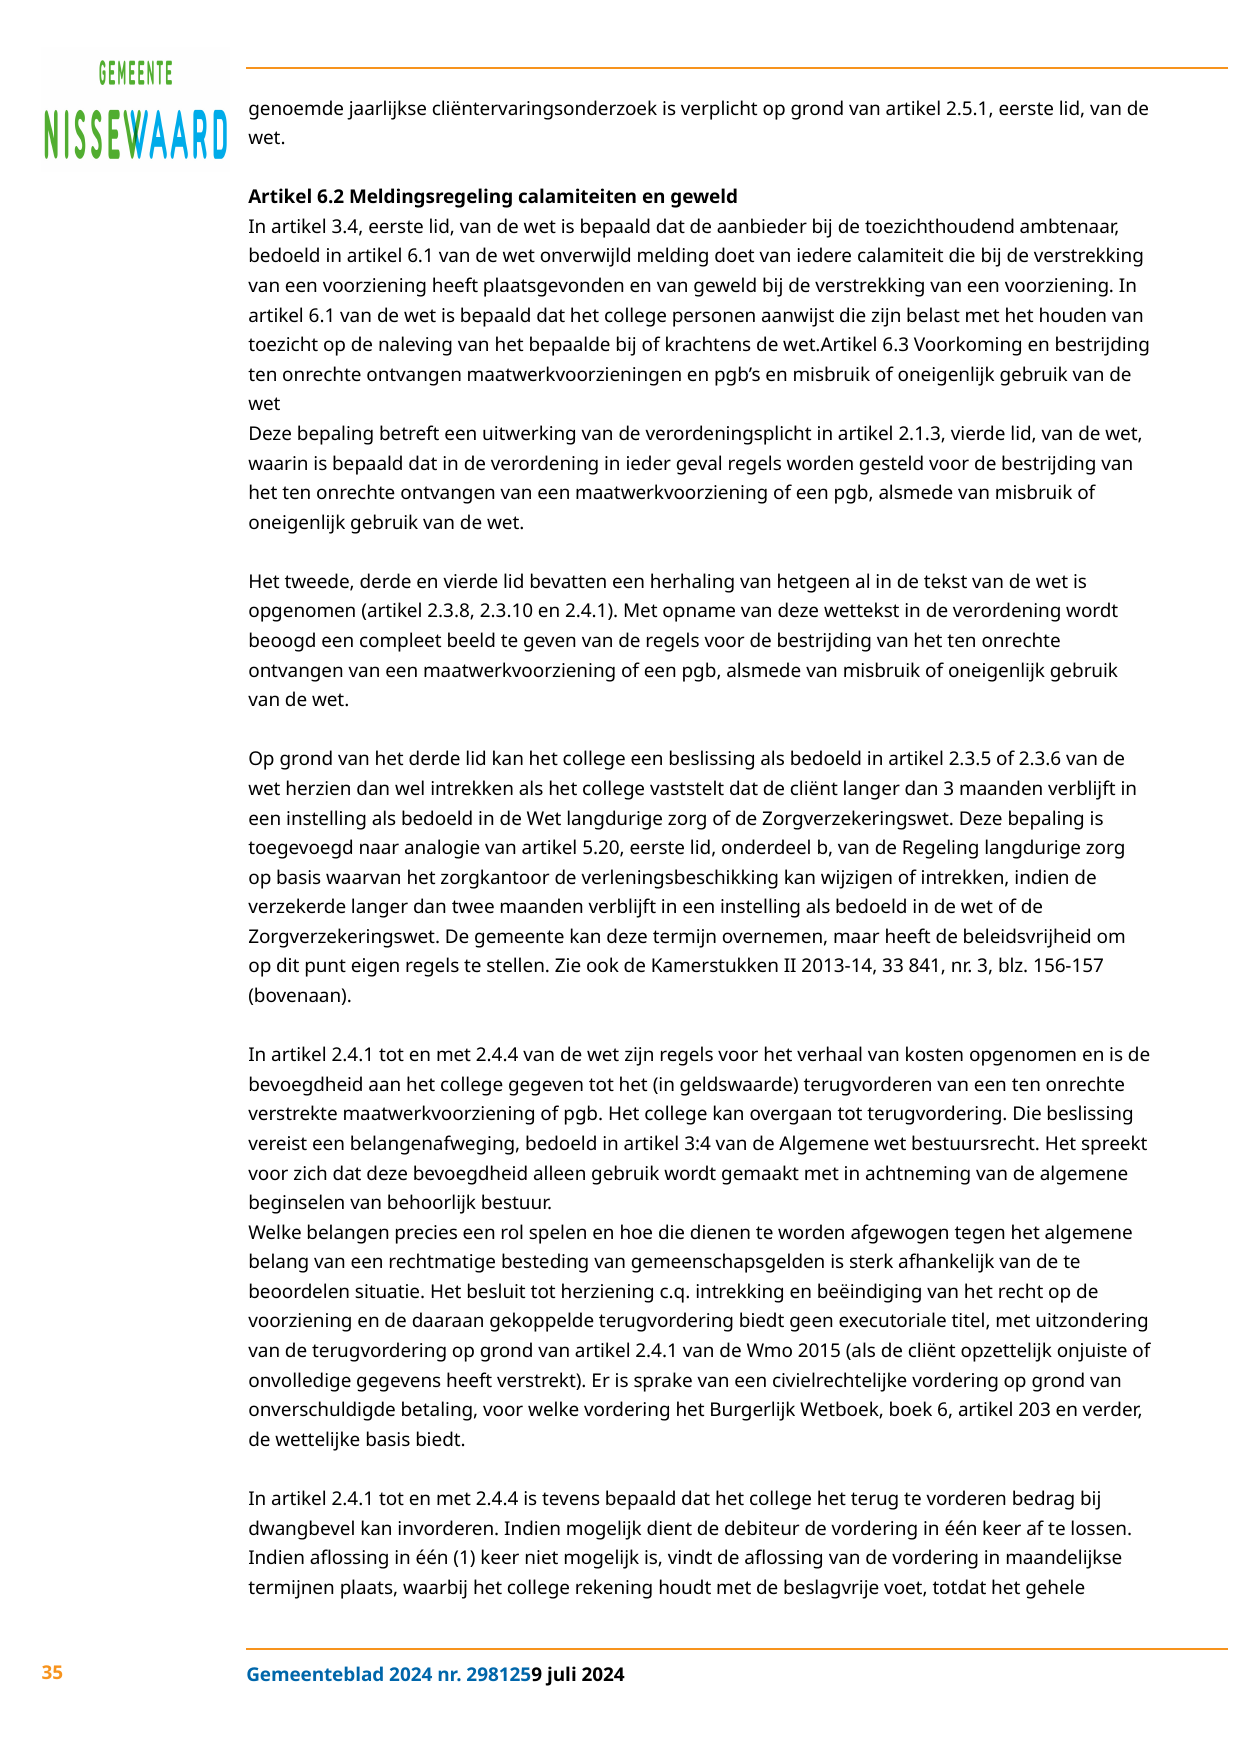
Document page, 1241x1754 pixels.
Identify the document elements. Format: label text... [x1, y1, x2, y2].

text Op grond van het derde lid kan het college een beslissing als bedoeld in artikel 2.3.5 of 2.3.6 van de wet herzien dan wel intrekken als het college vaststelt dat de cliënt langer dan 3 maanden verblijft in een instelling als bedoeld in de Wet langdurige zorg of de Zorgverzekeringswet. Deze bepaling is toegevoegd naar analogie van artikel 5.20, eerste lid, onderdeel b, van de Regeling langdurige zorg op basis waarvan het zorgkantoor de verleningsbeschikking kan wijzigen of intrekken, indien de verzekerde langer dan twee maanden verblijft in een instelling als bedoeld in de wet of de Zorgverzekeringswet. De gemeente kan deze termijn overnemen, maar heeft de beleidsvrijheid om op dit punt eigen regels te stellen. Zie ook de Kamerstukken II 2013-14, 33 841, nr. 3, blz. 156-157 (bovenaan). [248, 746, 1152, 1008]
text genoemde jaarlijkse cliëntervaringsonderzoek is verplicht op grond van artikel 2.5.1, eerste lid, van de wet. [248, 95, 1152, 150]
text In artikel 2.4.1 tot en met 2.4.4 is tevens bepaald dat het college het terug te vorderen bedrag bij dwangbevel kan invorderen. Indien mogelijk dient de debiteur de vordering in één keer af te lossen. [248, 1485, 1152, 1541]
text Deze bepaling betreft een uitwerking van de verordeningsplicht in artikel 2.1.3, vierde lid, van de wet, waarin is bepaald dat in de verordening in ieder geval regels worden gesteld voor de bestrijding van het ten onrechte ontvangen van een maatwerkvoorziening of een pgb, alsmede van misbruik of oneigenlijk gebruik van de wet. [248, 420, 1152, 535]
text Artikel 6.2 Meldingsregeling calamiteiten en geweld [248, 183, 1152, 209]
text Het tweede, derde en vierde lid bevatten een herhaling van hetgeen al in de tekst van de wet is opgenomen (artikel 2.3.8, 2.3.10 en 2.4.1). Met opname van deze wettekst in de verordening wordt beoogd een compleet beeld te geven van de regels voor de bestrijding van het ten onrechte ontvangen van een maatwerkvoorziening of een pgb, alsmede van misbruik of oneigenlijk gebruik van de wet. [248, 568, 1152, 712]
text Indien aflossing in één (1) keer niet mogelijk is, vindt de aflossing van de vordering in maandelijkse termijnen plaats, waarbij het college rekening houdt met de beslagvrije voet, totdat het gehele [248, 1544, 1152, 1600]
text Welke belangen precies een rol spelen en hoe die dienen te worden afgewogen tegen het algemene belang van een rechtmatige besteding van gemeenschapsgelden is sterk afhankelijk van de te beoordelen situatie. Het besluit tot herziening c.q. intrekking en beëindiging van het recht op de voorziening en de daaraan gekoppelde terugvordering biedt geen executoriale titel, met uitzondering van de terugvordering op grond van artikel 2.4.1 van de Wmo 2015 (als de cliënt opzettelijk onjuiste of onvolledige gegevens heeft verstrekt). Er is sprake van een civielrechtelijke vordering op grond van onverschuldigde betaling, voor welke vordering het Burgerlijk Wetboek, boek 6, artikel 203 en verder, de wettelijke basis biedt. [248, 1219, 1152, 1452]
text In artikel 2.4.1 tot en met 2.4.4 van de wet zijn regels voor het verhaal van kosten opgenomen en is de bevoegdheid aan het college gegeven tot het (in geldswaarde) terugvorderen van een ten onrechte verstrekte maatwerkvoorziening of pgb. Het college kan overgaan tot terugvordering. Die beslissing vereist een belangenafweging, bedoeld in artikel 3:4 van de Algemene wet bestuursrecht. Het spreekt voor zich dat deze bevoegdheid alleen gebruik wordt gemaakt met in achtneming van de algemene beginselen van behoorlijk bestuur. [248, 1041, 1152, 1215]
text In artikel 3.4, eerste lid, van de wet is bepaald dat de aanbieder bij de toezichthoudend ambtenaar, bedoeld in artikel 6.1 van de wet onverwijld melding doet van iedere calamiteit die bij de verstrekking van een voorziening heeft plaatsgevonden en van geweld bij de verstrekking van een voorziening. In artikel 6.1 van de wet is bepaald dat het college personen aanwijst die zijn belast met het houden van toezicht op de naleving van het bepaalde bij of krachtens de wet.Artikel 6.3 Voorkoming en bestrijding ten onrechte ontvangen maatwerkvoorzieningen en pgb’s en misbruik of oneigenlijk gebruik van de wet [248, 213, 1152, 416]
picture [41, 47, 231, 172]
